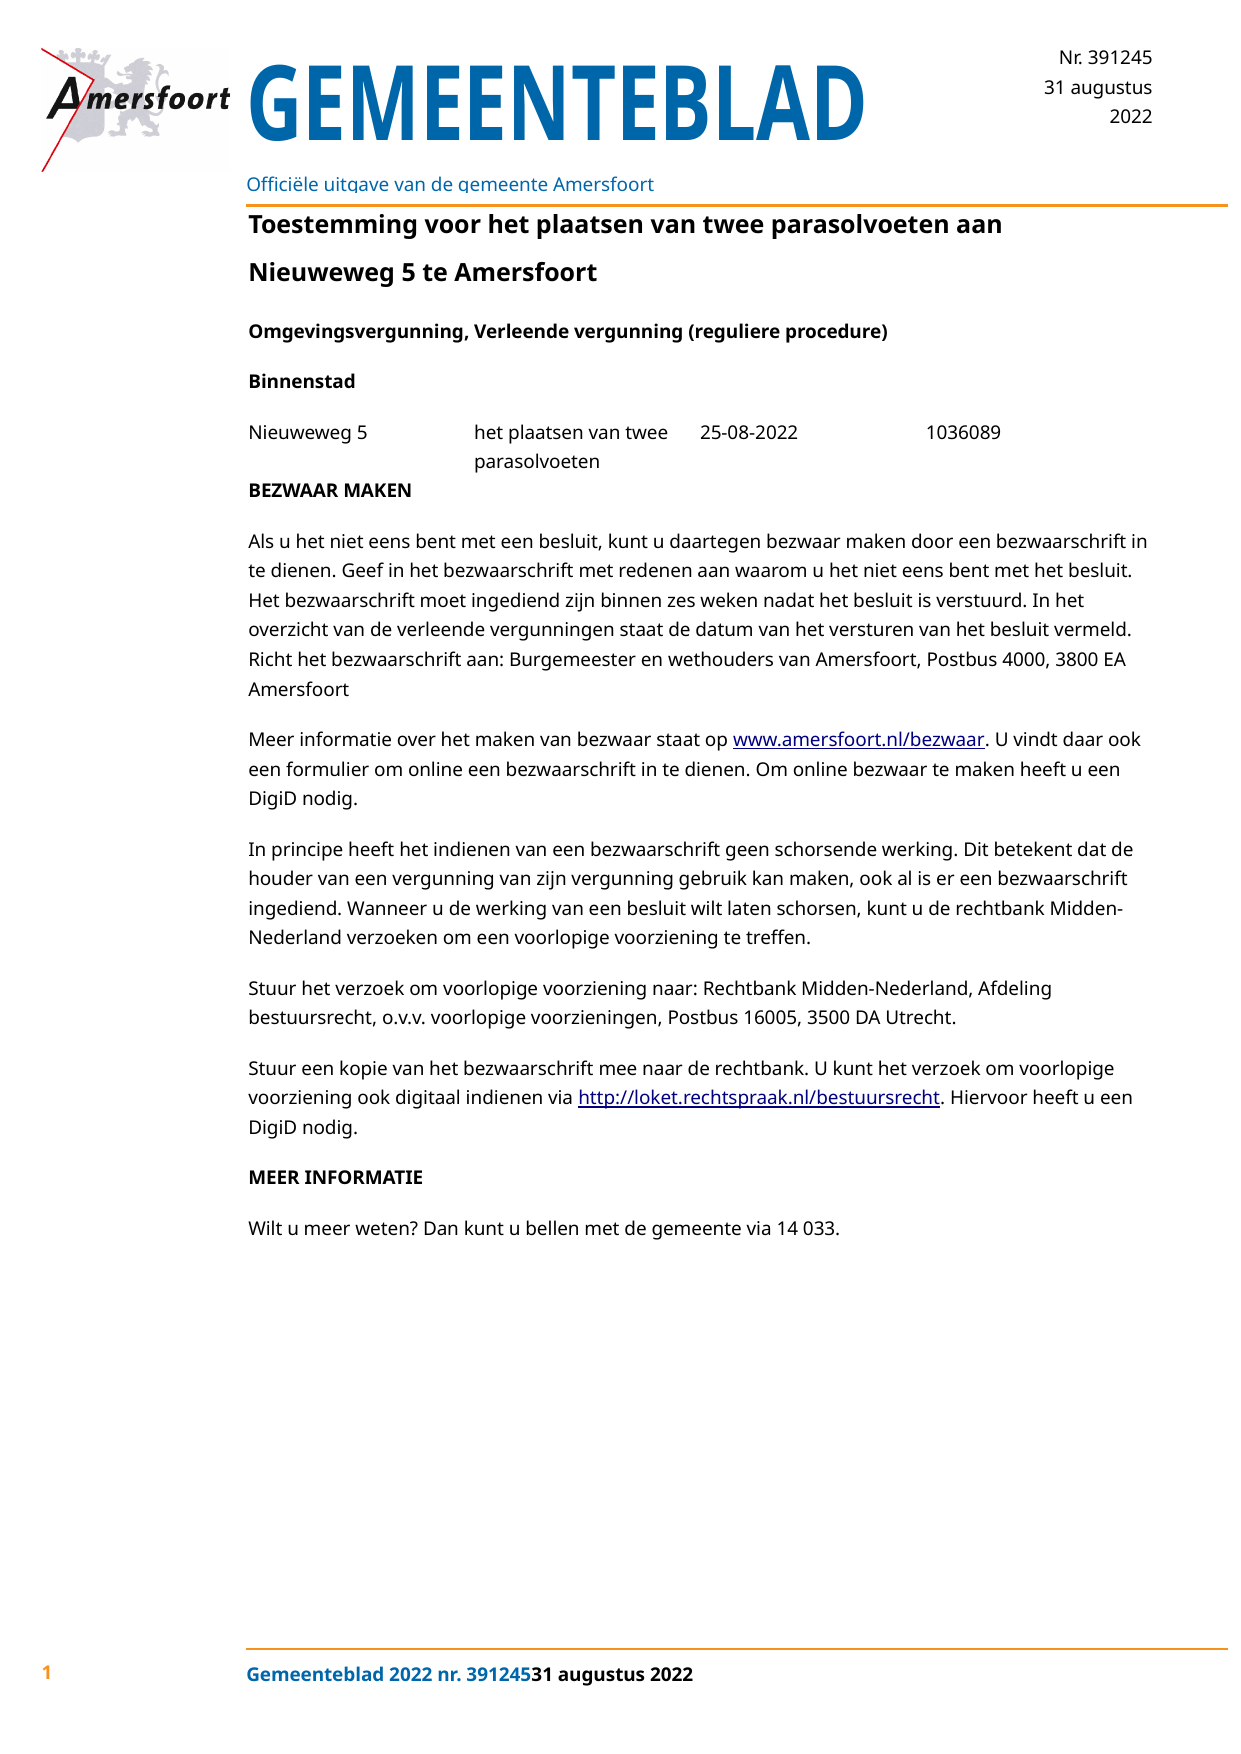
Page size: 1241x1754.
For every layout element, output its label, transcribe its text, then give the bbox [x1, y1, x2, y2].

text Wilt u meer weten? Dan kunt u bellen met de gemeente via 14 033. [248, 1215, 1152, 1241]
text Omgevingsvergunning, Verleende vergunning (reguliere procedure) [248, 318, 1152, 344]
table_header Nieuweweg 5 [248, 419, 474, 474]
text Als u het niet eens bent met een besluit, kunt u daartegen bezwaar maken door een bezwaarschrift in te dienen. Geef in het bezwaarschrift met redenen aan waarom u het niet eens bent met het besluit. Het bezwaarschrift moet ingediend zijn binnen zes weken nadat het besluit is verstuurd. In het overzicht van de verleende vergunningen staat de datum van het versturen van het besluit vermeld. Richt het bezwaarschrift aan: Burgemeester en wethouders van Amersfoort, Postbus 4000, 3800 EA Amersfoort [248, 528, 1152, 701]
table_header 1036089 [926, 419, 1152, 474]
table_header het plaatsen van twee parasolvoeten [474, 419, 700, 474]
text Toestemming voor het plaatsen van twee parasolvoeten aan Nieuweweg 5 te Amersfoort [248, 207, 1152, 288]
text MEER INFORMATIE [248, 1164, 1152, 1190]
text Stuur een kopie van het bezwaarschrift mee naar de rechtbank. U kunt het verzoek om voorlopige voorziening ook digitaal indienen via http://loket.rechtspraak.nl/bestuursrecht. Hiervoor heeft u een DigiD nodig. [248, 1055, 1152, 1140]
table_header 25-08-2022 [700, 419, 926, 474]
text Binnenstad [248, 368, 1152, 394]
text BEZWAAR MAKEN [248, 477, 1152, 503]
text In principe heeft het indienen van een bezwaarschrift geen schorsende werking. Dit betekent dat de houder van een vergunning van zijn vergunning gebruik kan maken, ook al is er een bezwaarschrift ingediend. Wanneer u de werking van een besluit wilt laten schorsen, kunt u de rechtbank Midden-Nederland verzoeken om een voorlopige voorziening te treffen. [248, 836, 1152, 950]
text Stuur het verzoek om voorlopige voorziening naar: Rechtbank Midden-Nederland, Afdeling bestuursrecht, o.v.v. voorlopige voorzieningen, Postbus 16005, 3500 DA Utrecht. [248, 975, 1152, 1030]
picture [41, 47, 231, 172]
text Meer informatie over het maken van bezwaar staat op www.amersfoort.nl/bezwaar. U vindt daar ook een formulier om online een bezwaarschrift in te dienen. Om online bezwaar te maken heeft u een DigiD nodig. [248, 726, 1152, 811]
